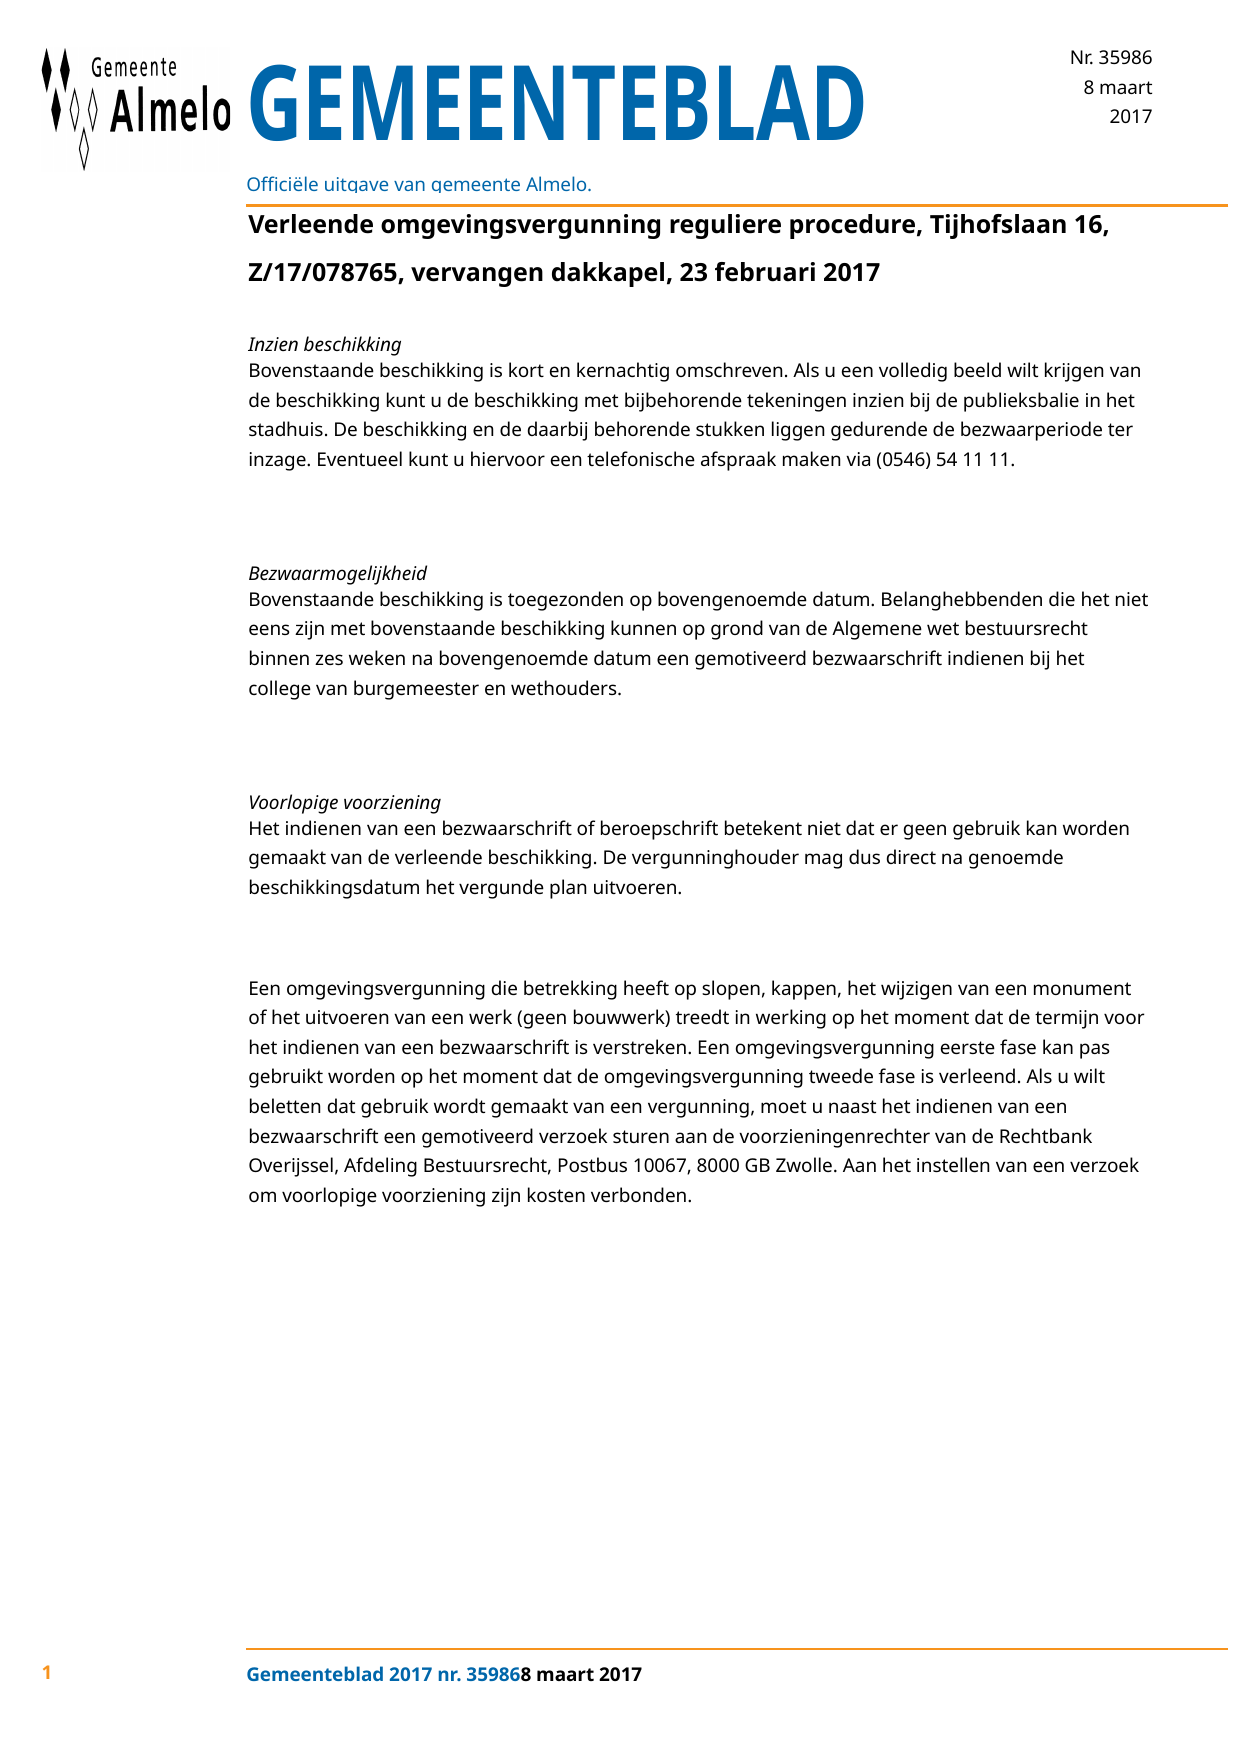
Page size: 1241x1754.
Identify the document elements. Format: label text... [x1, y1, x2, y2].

text Een omgevingsvergunning die betrekking heeft op slopen, kappen, het wijzigen van een monument of het uitvoeren van een werk (geen bouwwerk) treedt in werking op het moment dat de termijn voor het indienen van een bezwaarschrift is verstreken. Een omgevingsvergunning eerste fase kan pas gebruikt worden op het moment dat de omgevingsvergunning tweede fase is verleend. Als u wilt beletten dat gebruik wordt gemaakt van een vergunning, moet u naast het indienen van een bezwaarschrift een gemotiveerd verzoek sturen aan de voorzieningenrechter van de Rechtbank Overijssel, Afdeling Bestuursrecht, Postbus 10067, 8000 GB Zwolle. Aan het instellen van een verzoek om voorlopige voorziening zijn kosten verbonden. [248, 975, 1152, 1208]
text Verleende omgevingsvergunning reguliere procedure, Tijhofslaan 16, Z/17/078765, vervangen dakkapel, 23 februari 2017 [248, 207, 1152, 288]
text Inzien beschikking [248, 331, 1152, 357]
text Het indienen van een bezwaarschrift of beroepschrift betekent niet dat er geen gebruik kan worden gemaakt van de verleende beschikking. De vergunninghouder mag dus direct na genoemde beschikkingsdatum het vergunde plan uitvoeren. [248, 815, 1152, 900]
picture [41, 47, 231, 172]
text Voorlopige voorziening [248, 789, 1152, 815]
text Bezwaarmogelijkheid [248, 560, 1152, 586]
text Bovenstaande beschikking is kort en kernachtig omschreven. Als u een volledig beeld wilt krijgen van de beschikking kunt u de beschikking met bijbehorende tekeningen inzien bij de publieksbalie in het stadhuis. De beschikking en de daarbij behorende stukken liggen gedurende de bezwaarperiode ter inzage. Eventueel kunt u hiervoor een telefonische afspraak maken via (0546) 54 11 11. [248, 357, 1152, 472]
text Bovenstaande beschikking is toegezonden op bovengenoemde datum. Belanghebbenden die het niet eens zijn met bovenstaande beschikking kunnen op grond van de Algemene wet bestuursrecht binnen zes weken na bovengenoemde datum een gemotiveerd bezwaarschrift indienen bij het college van burgemeester en wethouders. [248, 586, 1152, 701]
